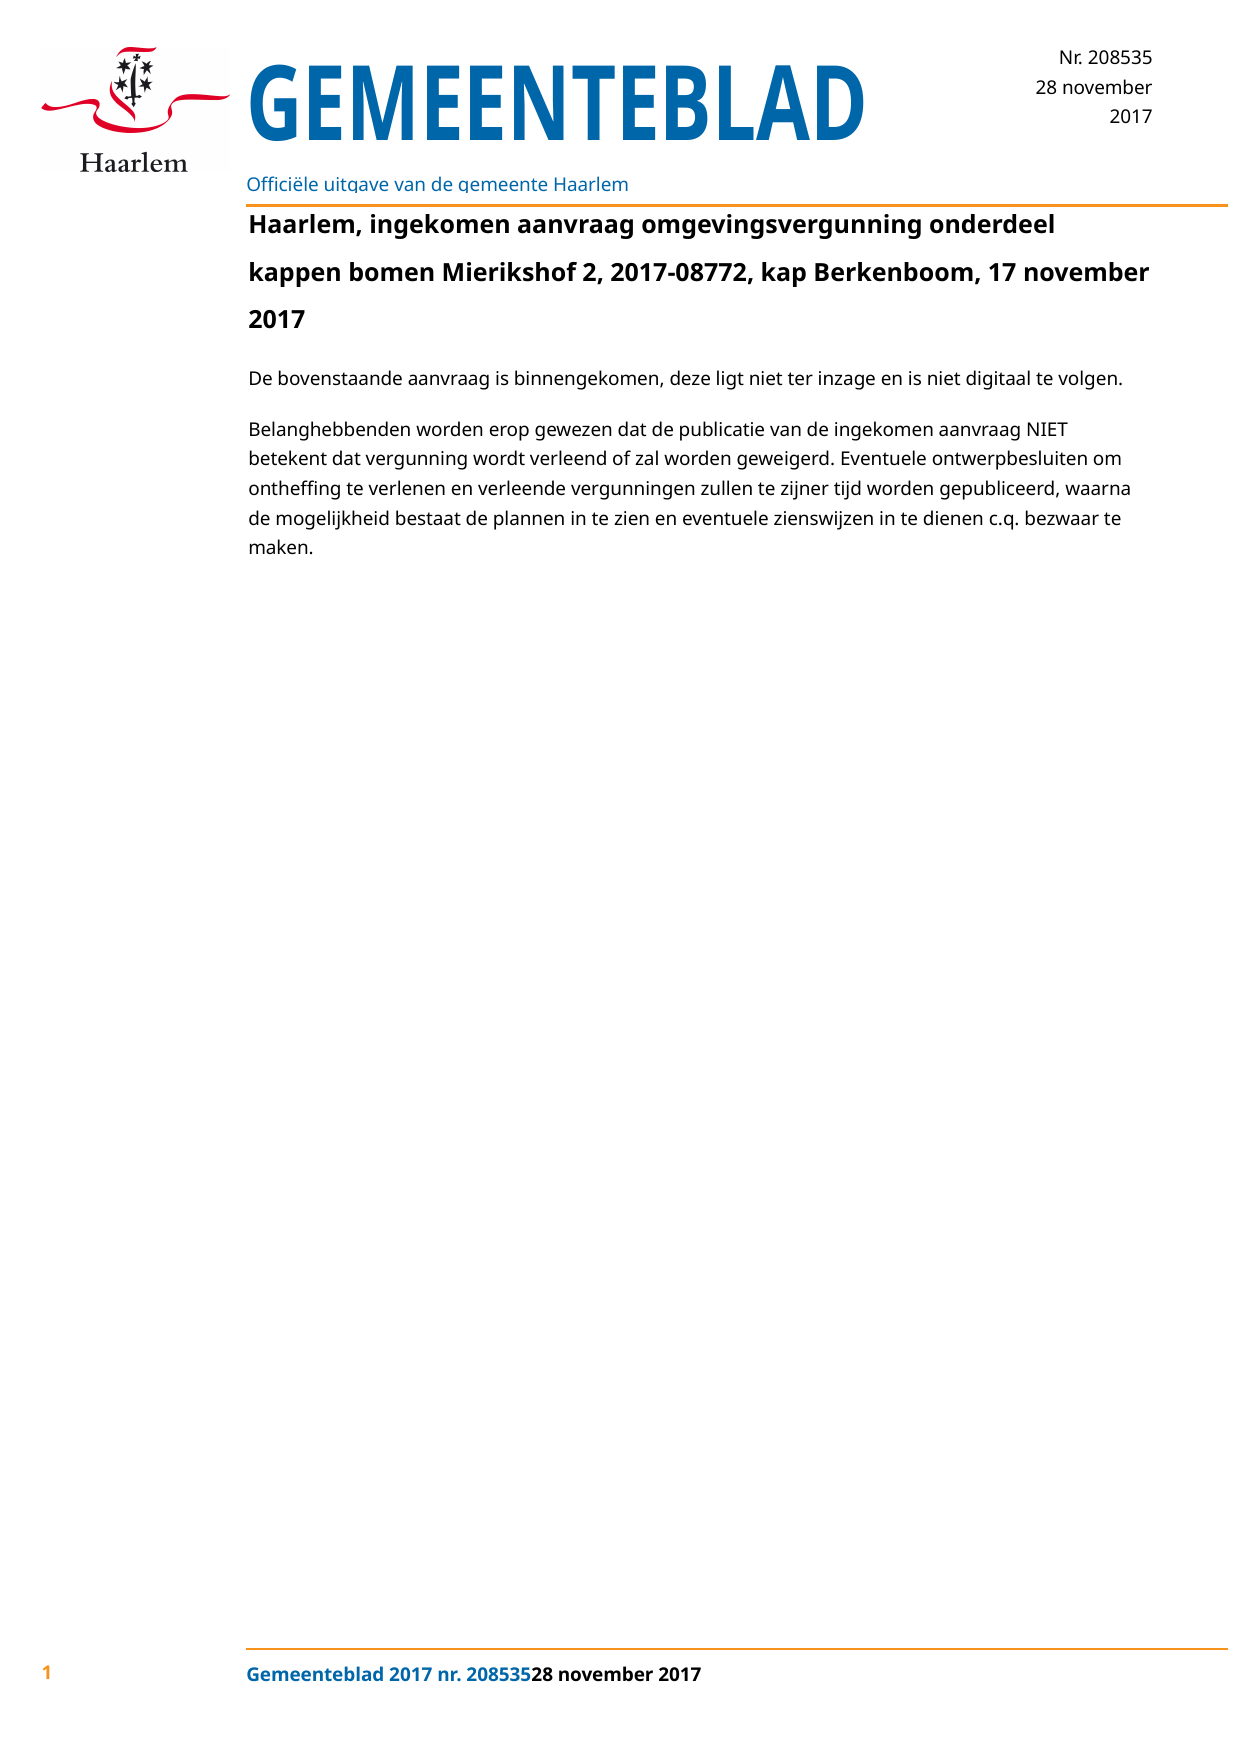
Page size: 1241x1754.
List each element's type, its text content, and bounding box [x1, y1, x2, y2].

text Belanghebbenden worden erop gewezen dat de publicatie van de ingekomen aanvraag NIET betekent dat vergunning wordt verleend of zal worden geweigerd. Eventuele ontwerpbesluiten om ontheffing te verlenen en verleende vergunningen zullen te zijner tijd worden gepubliceerd, waarna de mogelijkheid bestaat de plannen in te zien en eventuele zienswijzen in te dienen c.q. bezwaar te maken. [248, 416, 1152, 560]
text Haarlem, ingekomen aanvraag omgevingsvergunning onderdeel kappen bomen Mierikshof 2, 2017-08772, kap Berkenboom, 17 november 2017 [248, 207, 1152, 336]
text De bovenstaande aanvraag is binnengekomen, deze ligt niet ter inzage en is niet digitaal te volgen. [248, 366, 1152, 391]
picture [41, 47, 231, 172]
